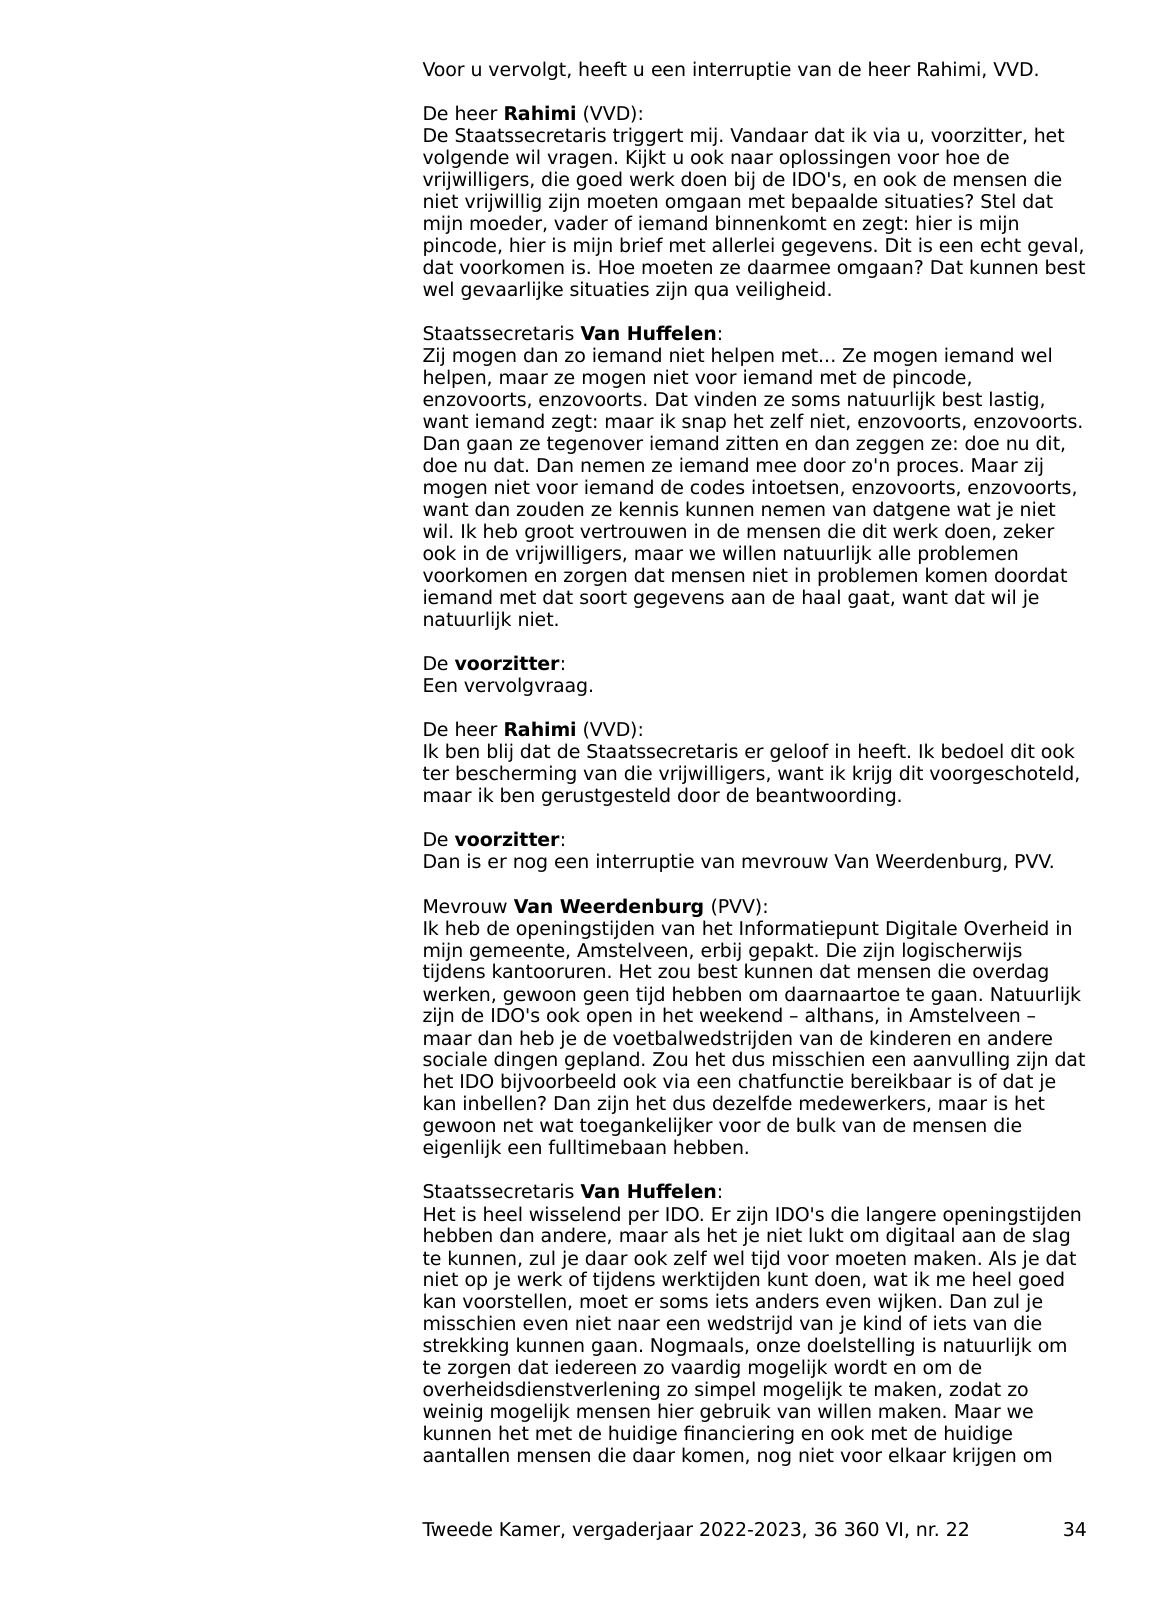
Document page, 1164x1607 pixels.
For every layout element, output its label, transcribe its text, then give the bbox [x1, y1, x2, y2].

text De heer Rahimi (VVD): [422, 719, 1087, 741]
text Staatssecretaris Van Huffelen: [422, 1181, 1087, 1203]
text De voorzitter: [422, 653, 1087, 675]
text Staatssecretaris Van Huffelen: [422, 323, 1087, 345]
text Voor u vervolgt, heeft u een interruptie van de heer Rahimi, VVD. [422, 59, 1087, 81]
text Dan is er nog een interruptie van mevrouw Van Weerdenburg, PVV. [422, 851, 1087, 873]
text Zij mogen dan zo iemand niet helpen met... Ze mogen iemand wel helpen, maar ze mogen niet voor iemand met de pincode, enzovoorts, enzovoorts. Dat vinden ze soms natuurlijk best lastig, want iemand zegt: maar ik snap het zelf niet, enzovoorts, enzovoorts. Dan gaan ze tegenover iemand zitten en dan zeggen ze: doe nu dit, doe nu dat. Dan nemen ze iemand mee door zo'n proces. Maar zij mogen niet voor iemand de codes intoetsen, enzovoorts, enzovoorts, want dan zouden ze kennis kunnen nemen van datgene wat je niet wil. Ik heb groot vertrouwen in de mensen die dit werk doen, zeker ook in de vrijwilligers, maar we willen natuurlijk alle problemen voorkomen en zorgen dat mensen niet in problemen komen doordat iemand met dat soort gegevens aan de haal gaat, want dat wil je natuurlijk niet. [422, 345, 1087, 631]
text Ik heb de openingstijden van het Informatiepunt Digitale Overheid in mijn gemeente, Amstelveen, erbij gepakt. Die zijn logischerwijs tijdens kantooruren. Het zou best kunnen dat mensen die overdag werken, gewoon geen tijd hebben om daarnaartoe te gaan. Natuurlijk zijn de IDO's ook open in het weekend – althans, in Amstelveen – maar dan heb je de voetbalwedstrijden van de kinderen en andere sociale dingen gepland. Zou het dus misschien een aanvulling zijn dat het IDO bijvoorbeeld ook via een chatfunctie bereikbaar is of dat je kan inbellen? Dan zijn het dus dezelfde medewerkers, maar is het gewoon net wat toegankelijker voor de bulk van de mensen die eigenlijk een fulltimebaan hebben. [422, 917, 1087, 1159]
text Ik ben blij dat de Staatssecretaris er geloof in heeft. Ik bedoel dit ook ter bescherming van die vrijwilligers, want ik krijg dit voorgeschoteld, maar ik ben gerustgesteld door de beantwoording. [422, 741, 1087, 807]
text De Staatssecretaris triggert mij. Vandaar dat ik via u, voorzitter, het volgende wil vragen. Kijkt u ook naar oplossingen voor hoe de vrijwilligers, die goed werk doen bij de IDO's, en ook de mensen die niet vrijwillig zijn moeten omgaan met bepaalde situaties? Stel dat mijn moeder, vader of iemand binnenkomt en zegt: hier is mijn pincode, hier is mijn brief met allerlei gegevens. Dit is een echt geval, dat voorkomen is. Hoe moeten ze daarmee omgaan? Dat kunnen best wel gevaarlijke situaties zijn qua veiligheid. [422, 125, 1087, 301]
text Mevrouw Van Weerdenburg (PVV): [422, 896, 1087, 917]
text De voorzitter: [422, 829, 1087, 851]
text Het is heel wisselend per IDO. Er zijn IDO's die langere openingstijden hebben dan andere, maar als het je niet lukt om digitaal aan de slag te kunnen, zul je daar ook zelf wel tijd voor moeten maken. Als je dat niet op je werk of tijdens werktijden kunt doen, wat ik me heel goed kan voorstellen, moet er soms iets anders even wijken. Dan zul je misschien even niet naar een wedstrijd van je kind of iets van die strekking kunnen gaan. Nogmaals, onze doelstelling is natuurlijk om te zorgen dat iedereen zo vaardig mogelijk wordt en om de overheidsdienstverlening zo simpel mogelijk te maken, zodat zo weinig mogelijk mensen hier gebruik van willen maken. Maar we kunnen het met de huidige financiering en ook met de huidige aantallen mensen die daar komen, nog niet voor elkaar krijgen om [422, 1203, 1087, 1467]
text Een vervolgvraag. [422, 675, 1087, 697]
text De heer Rahimi (VVD): [422, 103, 1087, 125]
